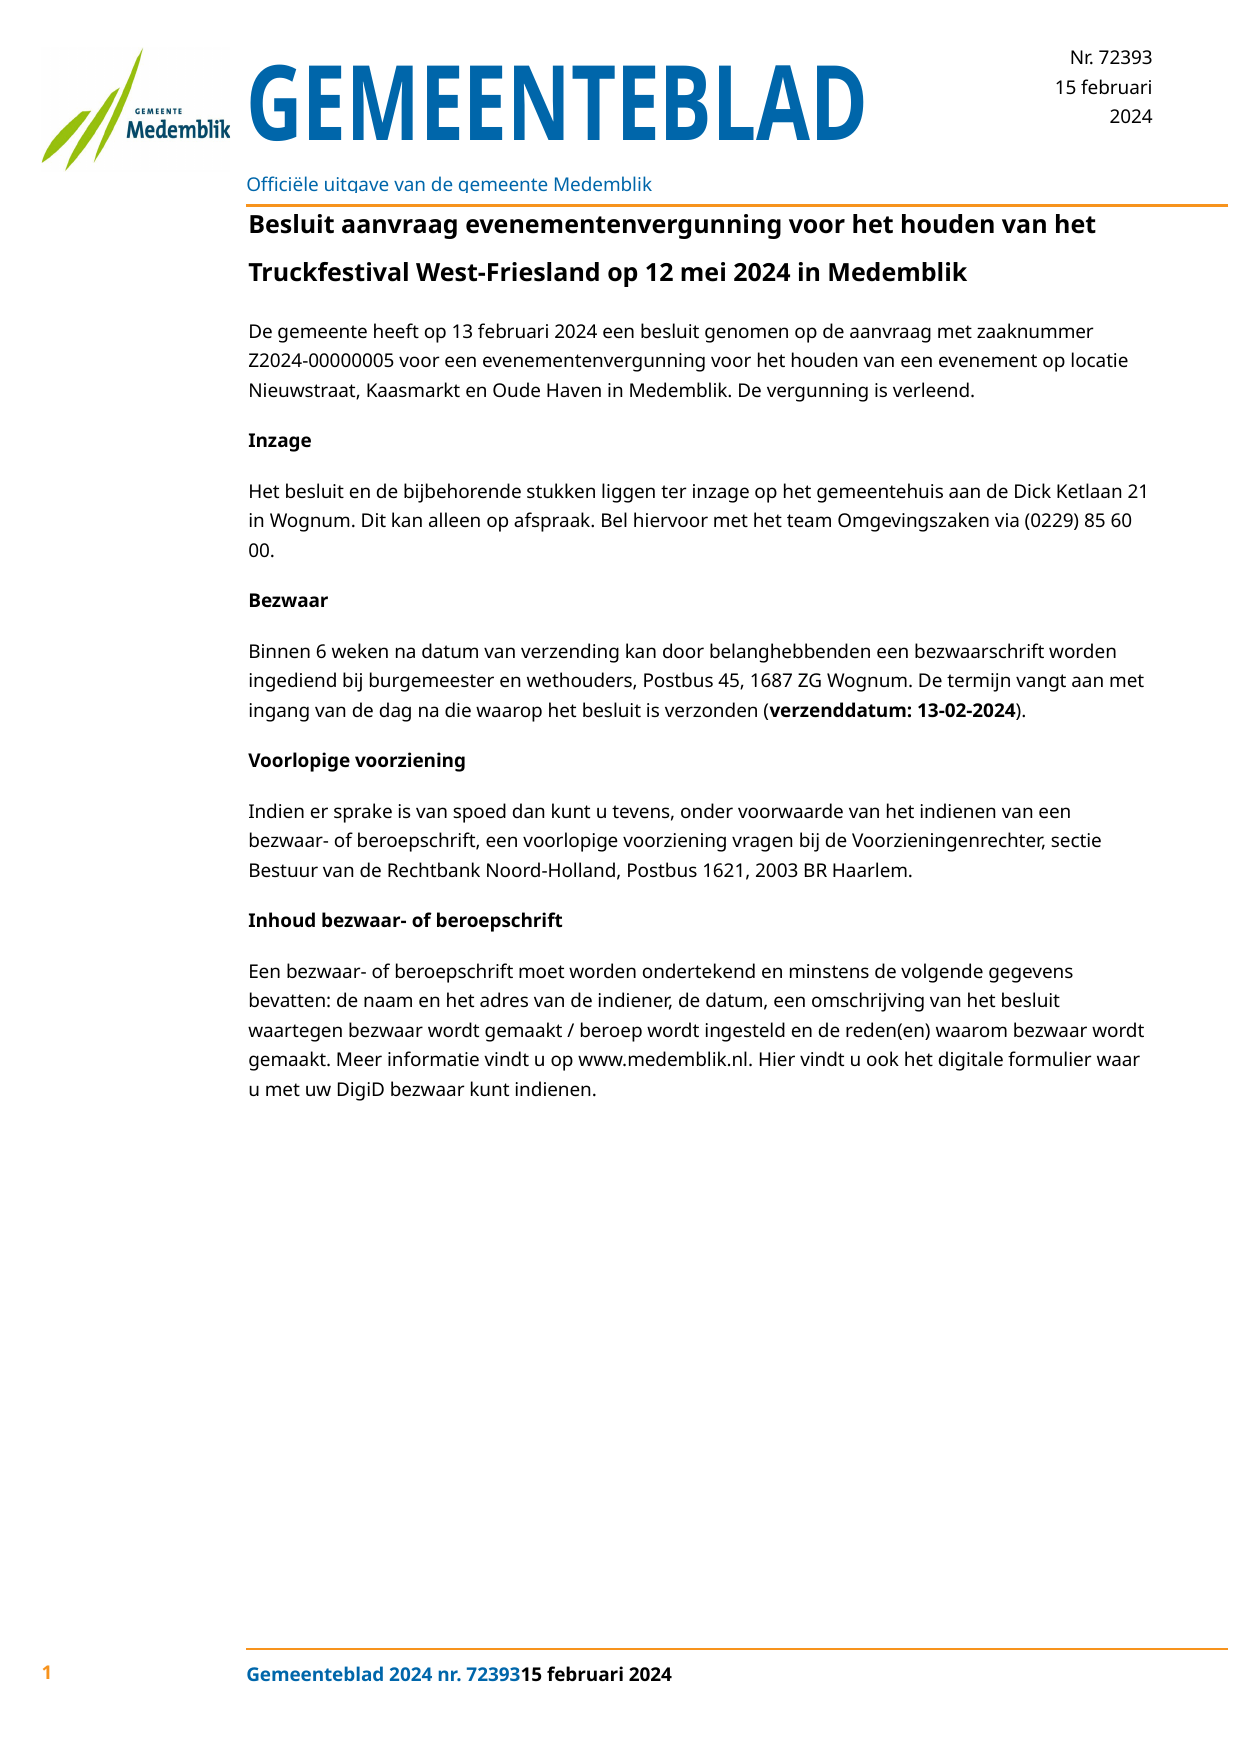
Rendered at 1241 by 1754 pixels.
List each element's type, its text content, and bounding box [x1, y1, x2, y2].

text Binnen 6 weken na datum van verzending kan door belanghebbenden een bezwaarschrift worden ingediend bij burgemeester en wethouders, Postbus 45, 1687 ZG Wognum. De termijn vangt aan met ingang van de dag na die waarop het besluit is verzonden (verzenddatum: 13-02-2024). [248, 638, 1152, 723]
text Besluit aanvraag evenementenvergunning voor het houden van het Truckfestival West-Friesland op 12 mei 2024 in Medemblik [248, 207, 1152, 288]
text De gemeente heeft op 13 februari 2024 een besluit genomen op de aanvraag met zaaknummer Z2024-00000005 voor een evenementenvergunning voor het houden van een evenement op locatie Nieuwstraat, Kaasmarkt en Oude Haven in Medemblik. De vergunning is verleend. [248, 318, 1152, 403]
text Voorlopige voorziening [248, 747, 1152, 773]
text Het besluit en de bijbehorende stukken liggen ter inzage op het gemeentehuis aan de Dick Ketlaan 21 in Wognum. Dit kan alleen op afspraak. Bel hiervoor met het team Omgevingszaken via (0229) 85 60 00. [248, 478, 1152, 563]
text Een bezwaar- of beroepschrift moet worden ondertekend en minstens de volgende gegevens bevatten: de naam en het adres van de indiener, de datum, een omschrijving van het besluit waartegen bezwaar wordt gemaakt / beroep wordt ingesteld en de reden(en) waarom bezwaar wordt gemaakt. Meer informatie vindt u op www.medemblik.nl. Hier vindt u ook het digitale formulier waar u met uw DigiD bezwaar kunt indienen. [248, 958, 1152, 1102]
text Inzage [248, 427, 1152, 453]
text Bezwaar [248, 587, 1152, 613]
text Indien er sprake is van spoed dan kunt u tevens, onder voorwaarde van het indienen van een bezwaar- of beroepschrift, een voorlopige voorziening vragen bij de Voorzieningenrechter, sectie Bestuur van de Rechtbank Noord-Holland, Postbus 1621, 2003 BR Haarlem. [248, 798, 1152, 883]
picture [41, 47, 231, 172]
text Inhoud bezwaar- of beroepschrift [248, 907, 1152, 933]
